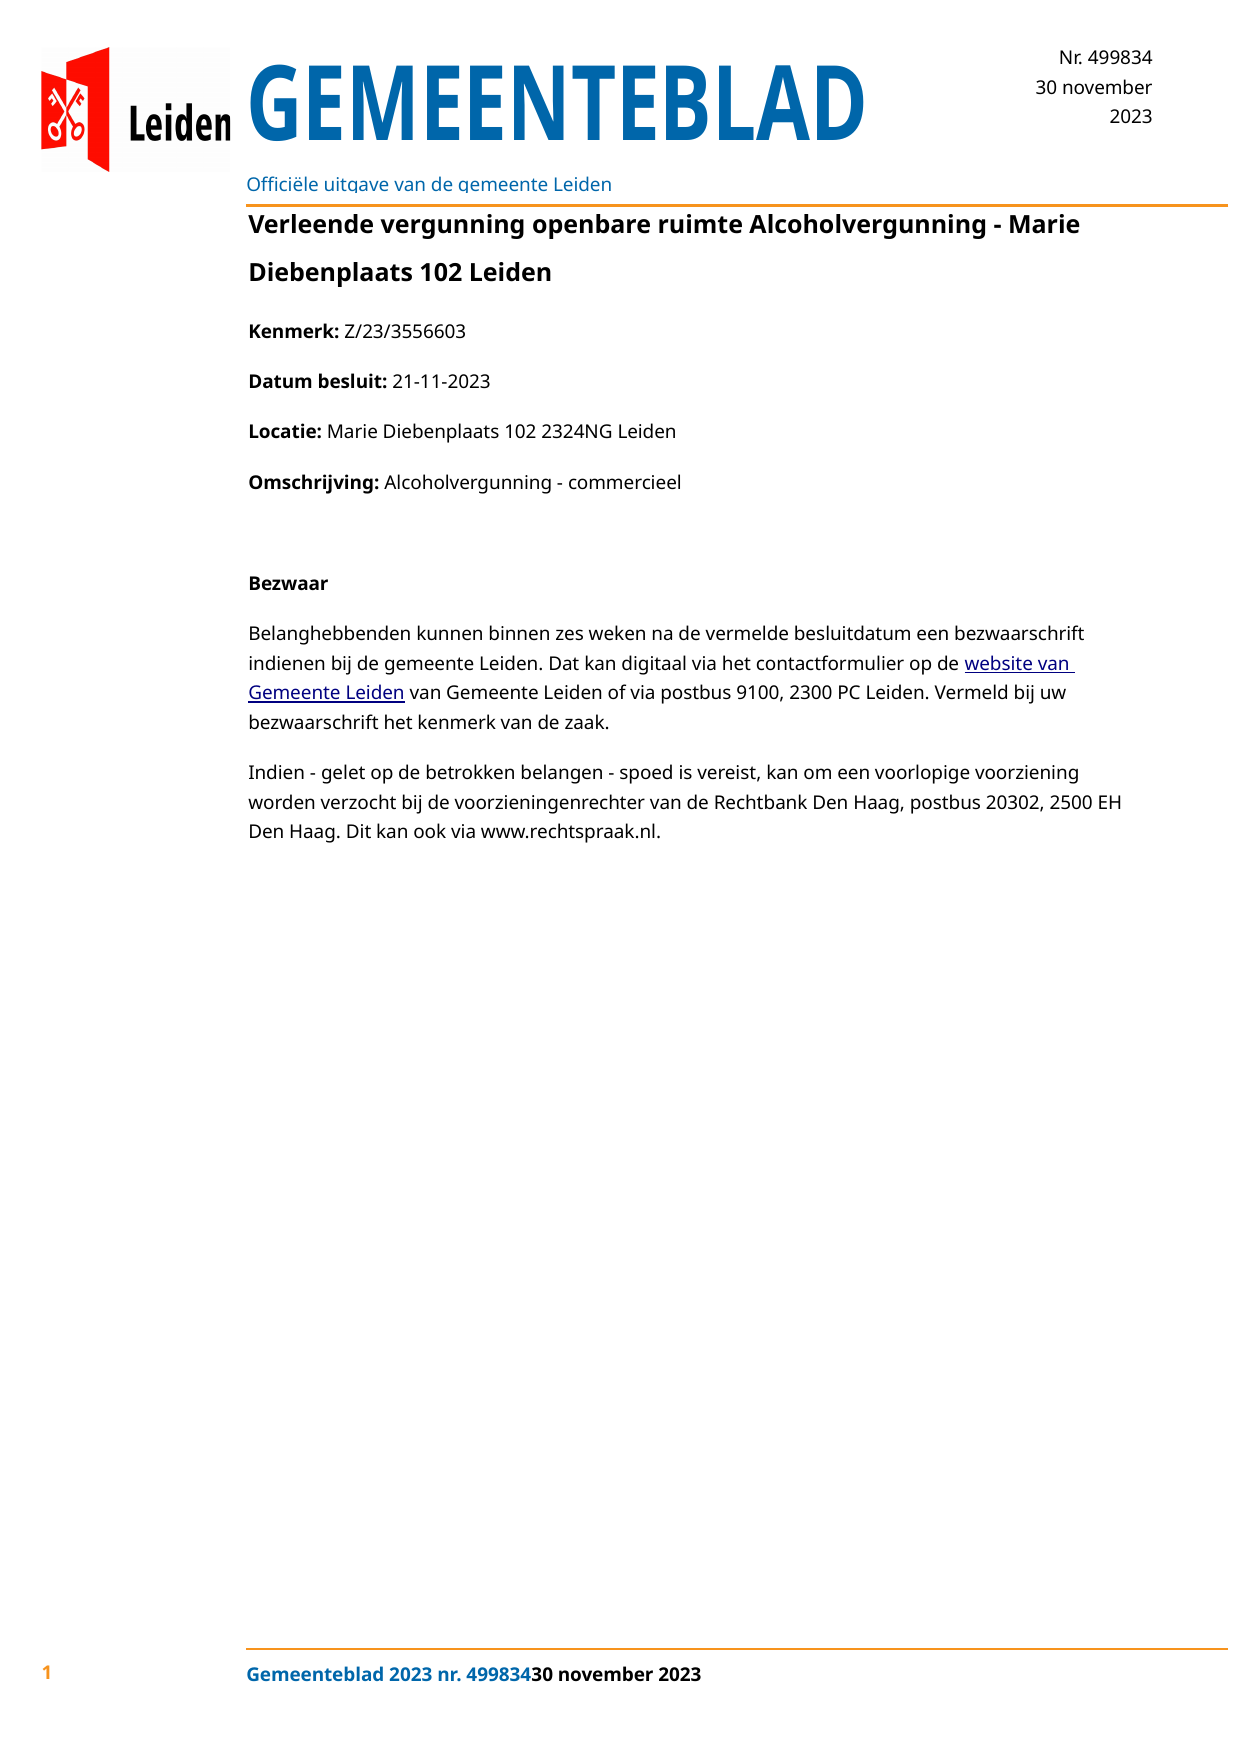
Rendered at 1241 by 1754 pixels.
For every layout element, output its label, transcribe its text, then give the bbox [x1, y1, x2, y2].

text Indien - gelet op de betrokken belangen - spoed is vereist, kan om een voorlopige voorziening worden verzocht bij de voorzieningenrechter van de Rechtbank Den Haag, postbus 20302, 2500 EH Den Haag. Dit kan ook via www.rechtspraak.nl. [248, 759, 1152, 844]
text Locatie: Marie Diebenplaats 102 2324NG Leiden [248, 419, 1152, 444]
text Belanghebbenden kunnen binnen zes weken na de vermelde besluitdatum een bezwaarschrift indienen bij de gemeente Leiden. Dat kan digitaal via het contactformulier op de website van Gemeente Leiden van Gemeente Leiden of via postbus 9100, 2300 PC Leiden. Vermeld bij uw bezwaarschrift het kenmerk van de zaak. [248, 620, 1152, 735]
text Datum besluit: 21-11-2023 [248, 368, 1152, 394]
text Verleende vergunning openbare ruimte Alcoholvergunning - Marie Diebenplaats 102 Leiden [248, 207, 1152, 288]
text Kenmerk: Z/23/3556603 [248, 318, 1152, 344]
text Bezwaar [248, 570, 1152, 596]
picture [41, 47, 231, 172]
text Omschrijving: Alcoholvergunning - commercieel [248, 469, 1152, 495]
